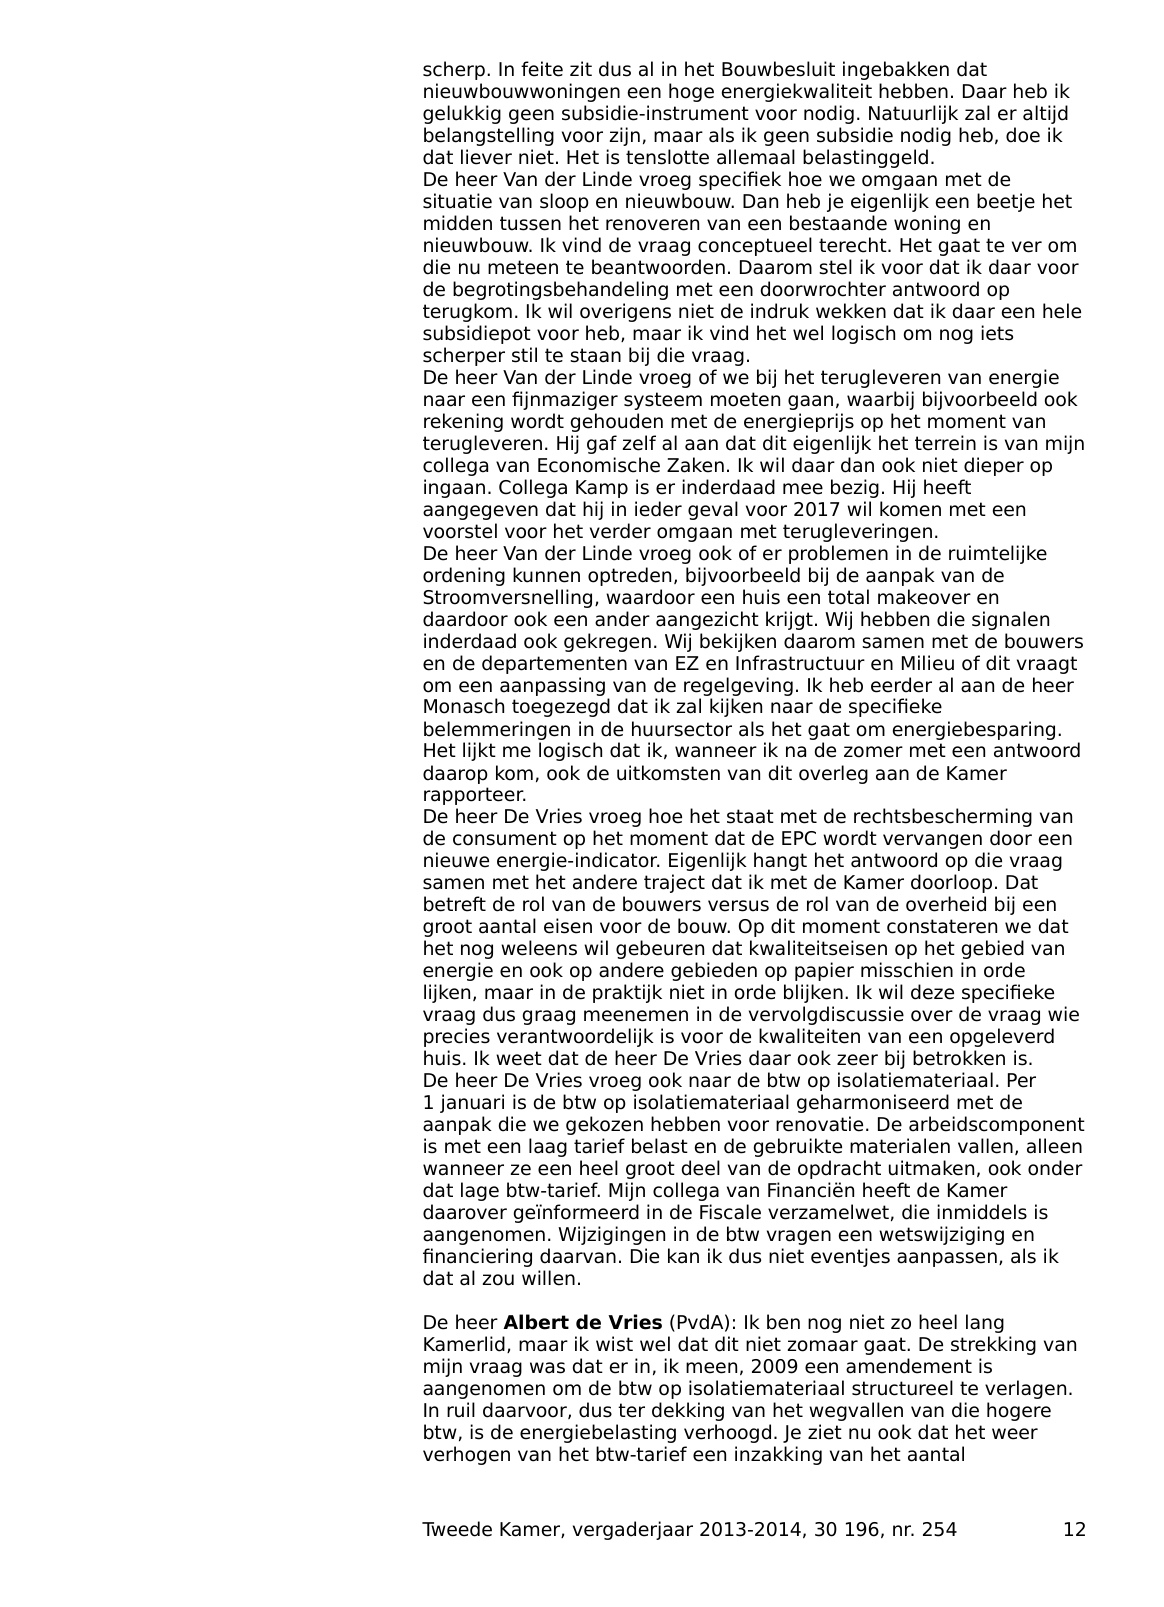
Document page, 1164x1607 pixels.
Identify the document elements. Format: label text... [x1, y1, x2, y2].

text De heer De Vries vroeg ook naar de btw op isolatiemateriaal. Per 1 januari is de btw op isolatiemateriaal geharmoniseerd met de aanpak die we gekozen hebben voor renovatie. De arbeidscomponent is met een laag tarief belast en de gebruikte materialen vallen, alleen wanneer ze een heel groot deel van de opdracht uitmaken, ook onder dat lage btw-tarief. Mijn collega van Financiën heeft de Kamer daarover geïnformeerd in de Fiscale verzamelwet, die inmiddels is aangenomen. Wijzigingen in de btw vragen een wetswijziging en financiering daarvan. Die kan ik dus niet eventjes aanpassen, als ik dat al zou willen. [422, 1070, 1087, 1290]
text scherp. In feite zit dus al in het Bouwbesluit ingebakken dat nieuwbouwwoningen een hoge energiekwaliteit hebben. Daar heb ik gelukkig geen subsidie-instrument voor nodig. Natuurlijk zal er altijd belangstelling voor zijn, maar als ik geen subsidie nodig heb, doe ik dat liever niet. Het is tenslotte allemaal belastinggeld. [422, 59, 1087, 169]
text De heer Van der Linde vroeg specifiek hoe we omgaan met de situatie van sloop en nieuwbouw. Dan heb je eigenlijk een beetje het midden tussen het renoveren van een bestaande woning en nieuwbouw. Ik vind de vraag conceptueel terecht. Het gaat te ver om die nu meteen te beantwoorden. Daarom stel ik voor dat ik daar voor de begrotingsbehandeling met een doorwrochter antwoord op terugkom. Ik wil overigens niet de indruk wekken dat ik daar een hele subsidiepot voor heb, maar ik vind het wel logisch om nog iets scherper stil te staan bij die vraag. [422, 169, 1087, 367]
text De heer Van der Linde vroeg of we bij het terugleveren van energie naar een fijnmaziger systeem moeten gaan, waarbij bijvoorbeeld ook rekening wordt gehouden met de energieprijs op het moment van terugleveren. Hij gaf zelf al aan dat dit eigenlijk het terrein is van mijn collega van Economische Zaken. Ik wil daar dan ook niet dieper op ingaan. Collega Kamp is er inderdaad mee bezig. Hij heeft aangegeven dat hij in ieder geval voor 2017 wil komen met een voorstel voor het verder omgaan met terugleveringen. [422, 367, 1087, 543]
text De heer De Vries vroeg hoe het staat met de rechtsbescherming van de consument op het moment dat de EPC wordt vervangen door een nieuwe energie-indicator. Eigenlijk hangt het antwoord op die vraag samen met het andere traject dat ik met de Kamer doorloop. Dat betreft de rol van de bouwers versus de rol van de overheid bij een groot aantal eisen voor de bouw. Op dit moment constateren we dat het nog weleens wil gebeuren dat kwaliteitseisen op het gebied van energie en ook op andere gebieden op papier misschien in orde lijken, maar in de praktijk niet in orde blijken. Ik wil deze specifieke vraag dus graag meenemen in de vervolgdiscussie over de vraag wie precies verantwoordelijk is voor de kwaliteiten van een opgeleverd huis. Ik weet dat de heer De Vries daar ook zeer bij betrokken is. [422, 806, 1087, 1070]
text De heer Albert de Vries (PvdA): Ik ben nog niet zo heel lang Kamerlid, maar ik wist wel dat dit niet zomaar gaat. De strekking van mijn vraag was dat er in, ik meen, 2009 een amendement is aangenomen om de btw op isolatiemateriaal structureel te verlagen. In ruil daarvoor, dus ter dekking van het wegvallen van die hogere btw, is de energiebelasting verhoogd. Je ziet nu ook dat het weer verhogen van het btw-tarief een inzakking van het aantal [422, 1312, 1087, 1466]
text De heer Van der Linde vroeg ook of er problemen in de ruimtelijke ordening kunnen optreden, bijvoorbeeld bij de aanpak van de Stroomversnelling, waardoor een huis een total makeover en daardoor ook een ander aangezicht krijgt. Wij hebben die signalen inderdaad ook gekregen. Wij bekijken daarom samen met de bouwers en de departementen van EZ en Infrastructuur en Milieu of dit vraagt om een aanpassing van de regelgeving. Ik heb eerder al aan de heer Monasch toegezegd dat ik zal kijken naar de specifieke belemmeringen in de huursector als het gaat om energiebesparing. Het lijkt me logisch dat ik, wanneer ik na de zomer met een antwoord daarop kom, ook de uitkomsten van dit overleg aan de Kamer rapporteer. [422, 543, 1087, 806]
